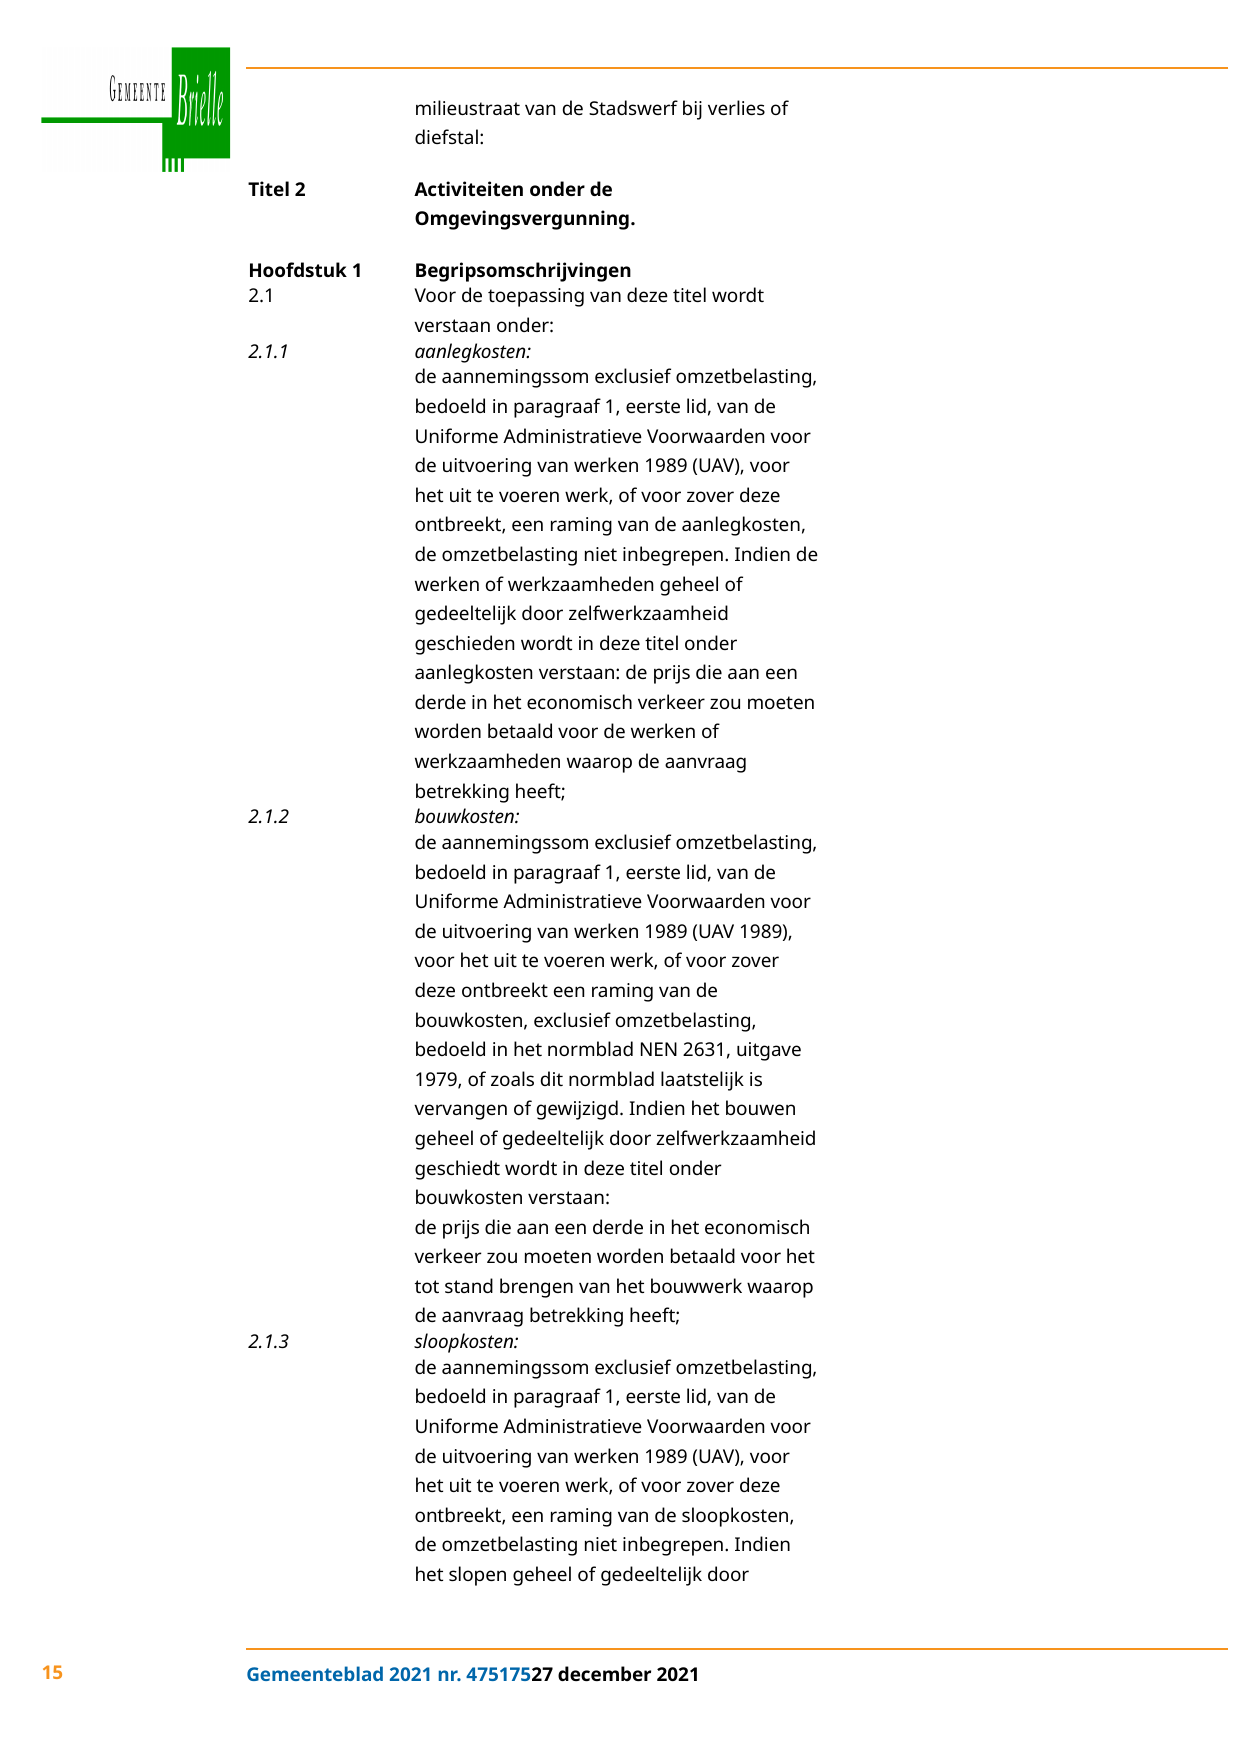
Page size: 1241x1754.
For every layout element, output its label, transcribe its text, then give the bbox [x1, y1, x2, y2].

table_cell Activiteiten onder de Omgevingsvergunning. [414, 176, 819, 231]
table_cell [819, 176, 985, 231]
table_cell [248, 829, 414, 1328]
table_cell [985, 231, 1152, 257]
table_cell [819, 1328, 985, 1354]
table_cell [985, 804, 1152, 829]
table_cell [985, 338, 1152, 364]
table_cell Titel 2 [248, 176, 414, 231]
picture [41, 47, 231, 172]
table_cell [248, 364, 414, 803]
table_cell [819, 364, 985, 803]
table_cell [985, 364, 1152, 803]
table_cell [819, 231, 985, 257]
table_cell de aannemingssom exclusief omzetbelasting, bedoeld in paragraaf 1, eerste lid, van de Uniforme Administratieve Voorwaarden voor de uitvoering van werken 1989 (UAV), voor het uit te voeren werk, of voor zover deze ontbreekt, een raming van de aanlegkosten, de omzetbelasting niet inbegrepen. Indien de werken of werkzaamheden geheel of gedeeltelijk door zelfwerkzaamheid geschieden wordt in deze titel onder aanlegkosten verstaan: de prijs die aan een derde in het economisch verkeer zou moeten worden betaald voor de werken of werkzaamheden waarop de aanvraag betrekking heeft; [414, 364, 819, 803]
table_cell [985, 257, 1152, 283]
table_cell milieustraat van de Stadswerf bij verlies of diefstal: [414, 95, 819, 150]
table_cell [819, 257, 985, 283]
table_cell Begripsomschrijvingen [414, 257, 819, 283]
table_cell [985, 283, 1152, 338]
table_cell aanlegkosten: [414, 338, 819, 364]
table_cell [819, 804, 985, 829]
table_cell de aannemingssom exclusief omzetbelasting, bedoeld in paragraaf 1, eerste lid, van de Uniforme Administratieve Voorwaarden voor de uitvoering van werken 1989 (UAV 1989), voor het uit te voeren werk, of voor zover deze ontbreekt een raming van de bouwkosten, exclusief omzetbelasting, bedoeld in het normblad NEN 2631, uitgave 1979, of zoals dit normblad laatstelijk is vervangen of gewijzigd. Indien het bouwen geheel of gedeeltelijk door zelfwerkzaamheid geschiedt wordt in deze titel onder bouwkosten verstaan: de prijs die aan een derde in het economisch verkeer zou moeten worden betaald voor het tot stand brengen van het bouwwerk waarop de aanvraag betrekking heeft; [414, 829, 819, 1328]
table_cell bouwkosten: [414, 804, 819, 829]
table_cell [985, 1354, 1152, 1587]
table_cell [248, 1354, 414, 1587]
table_cell [819, 283, 985, 338]
table_cell [819, 150, 985, 176]
table_cell Voor de toepassing van deze titel wordt verstaan onder: [414, 283, 819, 338]
table_cell [414, 231, 819, 257]
table_cell 2.1.3 [248, 1328, 414, 1354]
table_cell [985, 150, 1152, 176]
table_cell Hoofdstuk 1 [248, 257, 414, 283]
table_cell [248, 231, 414, 257]
table_cell sloopkosten: [414, 1328, 819, 1354]
table_cell [985, 95, 1152, 150]
table_cell [819, 1354, 985, 1587]
table_cell [248, 150, 414, 176]
table_cell [819, 95, 985, 150]
table_cell [819, 829, 985, 1328]
table_cell [248, 95, 414, 150]
table_cell [985, 1328, 1152, 1354]
table_cell 2.1.1 [248, 338, 414, 364]
table_cell [985, 176, 1152, 231]
table_cell [985, 829, 1152, 1328]
table_cell de aannemingssom exclusief omzetbelasting, bedoeld in paragraaf 1, eerste lid, van de Uniforme Administratieve Voorwaarden voor de uitvoering van werken 1989 (UAV), voor het uit te voeren werk, of voor zover deze ontbreekt, een raming van de sloopkosten, de omzetbelasting niet inbegrepen. Indien het slopen geheel of gedeeltelijk door [414, 1354, 819, 1587]
table_cell 2.1 [248, 283, 414, 338]
table_cell 2.1.2 [248, 804, 414, 829]
table_cell [414, 150, 819, 176]
table_cell [819, 338, 985, 364]
